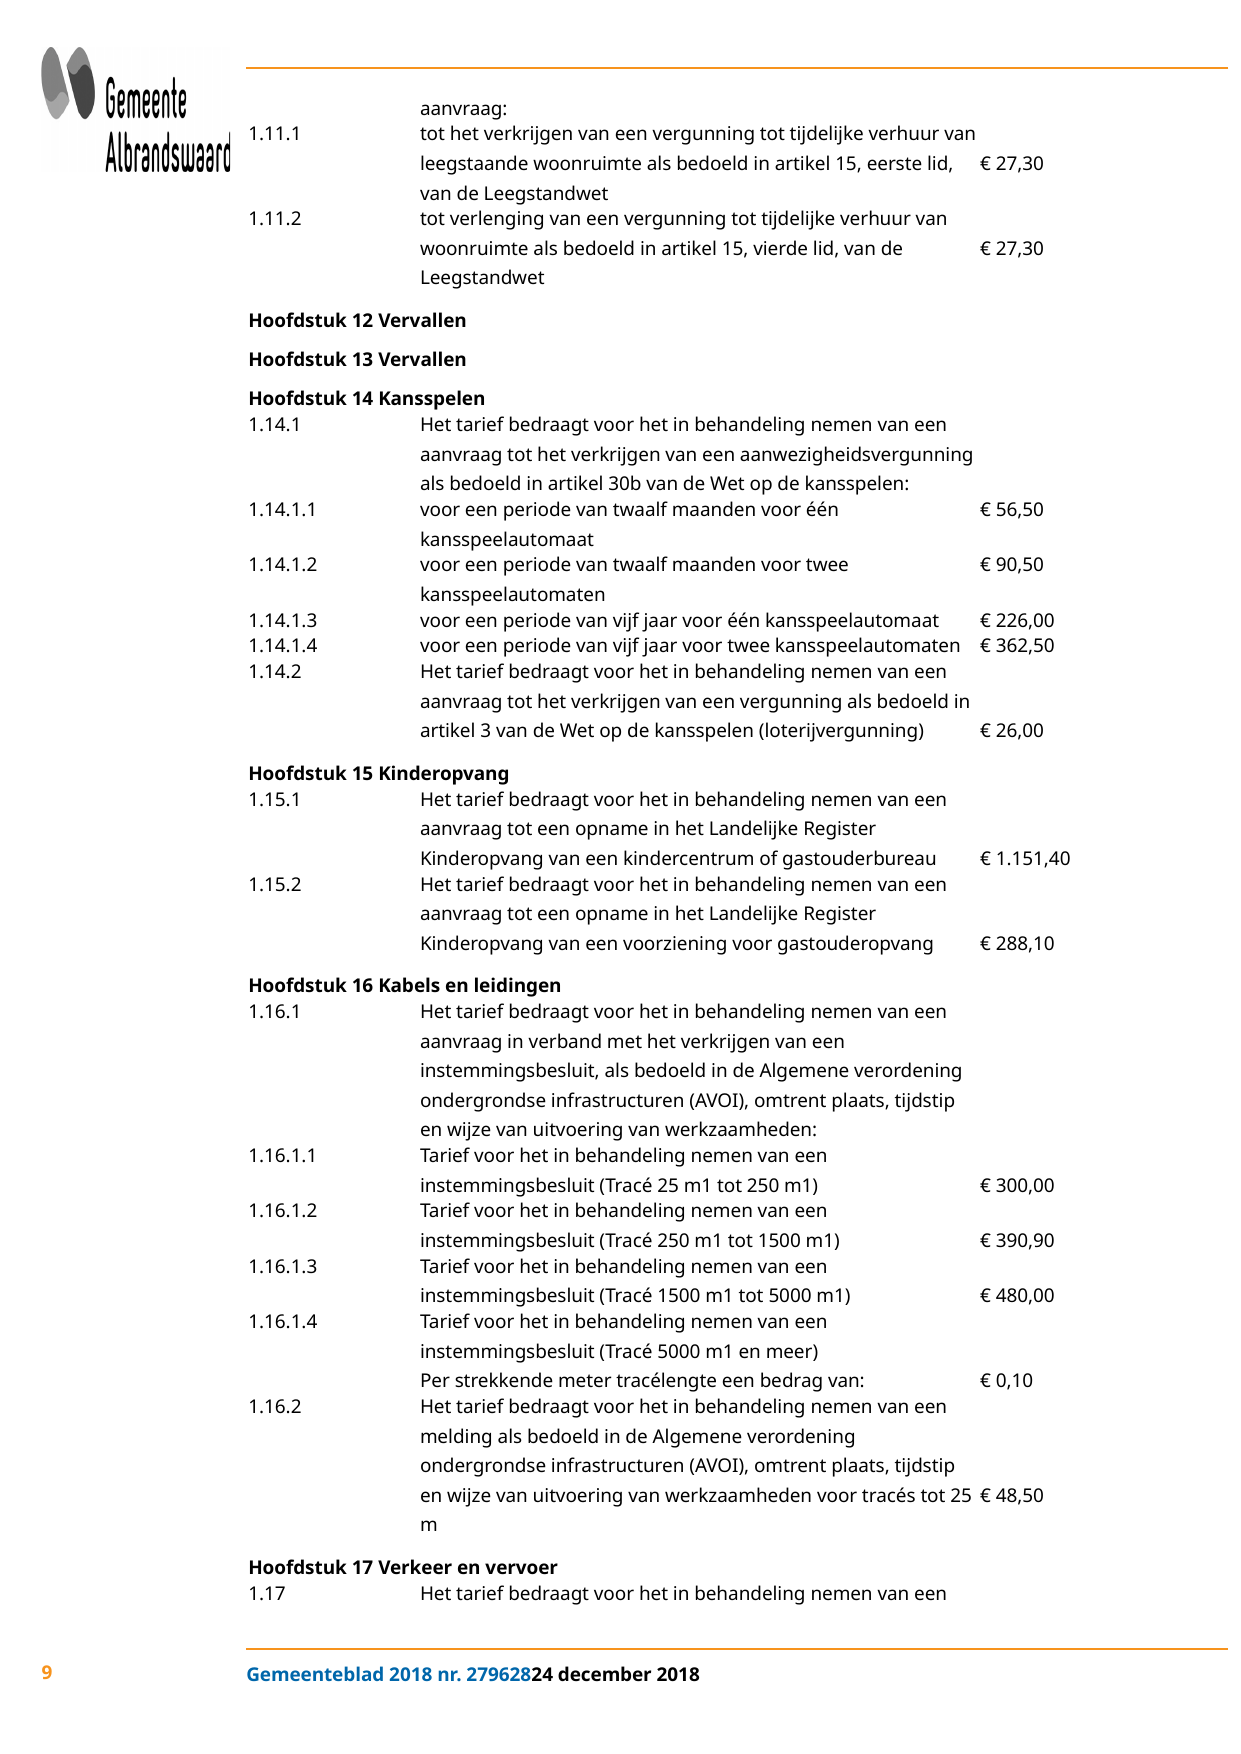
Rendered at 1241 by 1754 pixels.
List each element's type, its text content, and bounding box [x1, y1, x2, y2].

table_cell voor een periode van twaalf maanden voor twee kansspeelautomaten [420, 552, 980, 607]
table_cell tot het verkrijgen van een vergunning tot tijdelijke verhuur van leegstaande woonruimte als bedoeld in artikel 15, eerste lid, van de Leegstandwet [420, 121, 980, 205]
table_cell Het tarief bedraagt voor het in behandeling nemen van een melding als bedoeld in de Algemene verordening ondergrondse infrastructuren (AVOI), omtrent plaats, tijdstip en wijze van uitvoering van werkzaamheden voor tracés tot 25 m [420, 1393, 980, 1537]
table_header [980, 411, 1152, 496]
text Hoofdstuk 14 Kansspelen [248, 386, 1152, 411]
table_cell 1.16.1.2 [248, 1198, 420, 1253]
table_cell Het tarief bedraagt voor het in behandeling nemen van een aanvraag tot een opname in het Landelijke Register Kinderopvang van een voorziening voor gastouderopvang [420, 871, 980, 956]
table_header 1.16.1 [248, 998, 420, 1142]
table_header 1.14.1 [248, 411, 420, 496]
table_cell € 26,00 [980, 659, 1152, 743]
table_cell 1.16.2 [248, 1393, 420, 1537]
table_cell 1.14.2 [248, 659, 420, 743]
text Hoofdstuk 16 Kabels en leidingen [248, 972, 1152, 998]
table_header Het tarief bedraagt voor het in behandeling nemen van een aanvraag tot het verkrijgen van een aanwezigheidsvergunning als bedoeld in artikel 30b van de Wet op de kansspelen: [420, 411, 980, 496]
picture [41, 47, 231, 172]
table_cell € 0,10 [980, 1308, 1152, 1393]
table_cell € 362,50 [980, 633, 1152, 658]
table_cell 1.14.1.4 [248, 633, 420, 658]
table_header € 1.151,40 [980, 786, 1152, 871]
text Hoofdstuk 15 Kinderopvang [248, 760, 1152, 786]
table_header Het tarief bedraagt voor het in behandeling nemen van een [420, 1580, 980, 1606]
table_cell 1.16.1.4 [248, 1308, 420, 1393]
table_cell Tarief voor het in behandeling nemen van een instemmingsbesluit (Tracé 1500 m1 tot 5000 m1) [420, 1253, 980, 1308]
table_cell Tarief voor het in behandeling nemen van een instemmingsbesluit (Tracé 25 m1 tot 250 m1) [420, 1143, 980, 1198]
table_cell € 27,30 [980, 205, 1152, 290]
text Hoofdstuk 12 Vervallen [248, 307, 1152, 333]
table_header [980, 95, 1152, 121]
table_cell 1.16.1.1 [248, 1143, 420, 1198]
text Hoofdstuk 17 Verkeer en vervoer [248, 1554, 1152, 1580]
table_header [980, 1580, 1152, 1606]
table_cell tot verlenging van een vergunning tot tijdelijke verhuur van woonruimte als bedoeld in artikel 15, vierde lid, van de Leegstandwet [420, 205, 980, 290]
table_cell € 288,10 [980, 871, 1152, 956]
table_cell voor een periode van twaalf maanden voor één kansspeelautomaat [420, 496, 980, 552]
table_cell voor een periode van vijf jaar voor twee kansspeelautomaten [420, 633, 980, 658]
table_cell 1.14.1.3 [248, 607, 420, 633]
table_cell € 56,50 [980, 496, 1152, 552]
table_cell € 480,00 [980, 1253, 1152, 1308]
table_header 1.15.1 [248, 786, 420, 871]
table_header [980, 998, 1152, 1142]
table_header Het tarief bedraagt voor het in behandeling nemen van een aanvraag in verband met het verkrijgen van een instemmingsbesluit, als bedoeld in de Algemene verordening ondergrondse infrastructuren (AVOI), omtrent plaats, tijdstip en wijze van uitvoering van werkzaamheden: [420, 998, 980, 1142]
table_cell € 48,50 [980, 1393, 1152, 1537]
table_cell voor een periode van vijf jaar voor één kansspeelautomaat [420, 607, 980, 633]
table_cell 1.14.1.2 [248, 552, 420, 607]
table_cell € 90,50 [980, 552, 1152, 607]
table_cell € 27,30 [980, 121, 1152, 205]
table_cell € 226,00 [980, 607, 1152, 633]
table_cell Het tarief bedraagt voor het in behandeling nemen van een aanvraag tot het verkrijgen van een vergunning als bedoeld in artikel 3 van de Wet op de kansspelen (loterijvergunning) [420, 659, 980, 743]
table_cell € 390,90 [980, 1198, 1152, 1253]
table_header [248, 95, 420, 121]
table_cell 1.11.2 [248, 205, 420, 290]
table_header 1.17 [248, 1580, 420, 1606]
table_cell 1.15.2 [248, 871, 420, 956]
table_cell Tarief voor het in behandeling nemen van een instemmingsbesluit (Tracé 250 m1 tot 1500 m1) [420, 1198, 980, 1253]
table_cell 1.16.1.3 [248, 1253, 420, 1308]
table_cell 1.11.1 [248, 121, 420, 205]
text Hoofdstuk 13 Vervallen [248, 346, 1152, 372]
table_header aanvraag: [420, 95, 980, 121]
table_header Het tarief bedraagt voor het in behandeling nemen van een aanvraag tot een opname in het Landelijke Register Kinderopvang van een kindercentrum of gastouderbureau [420, 786, 980, 871]
table_cell € 300,00 [980, 1143, 1152, 1198]
table_cell 1.14.1.1 [248, 496, 420, 552]
table_cell Tarief voor het in behandeling nemen van een instemmingsbesluit (Tracé 5000 m1 en meer) Per strekkende meter tracélengte een bedrag van: [420, 1308, 980, 1393]
